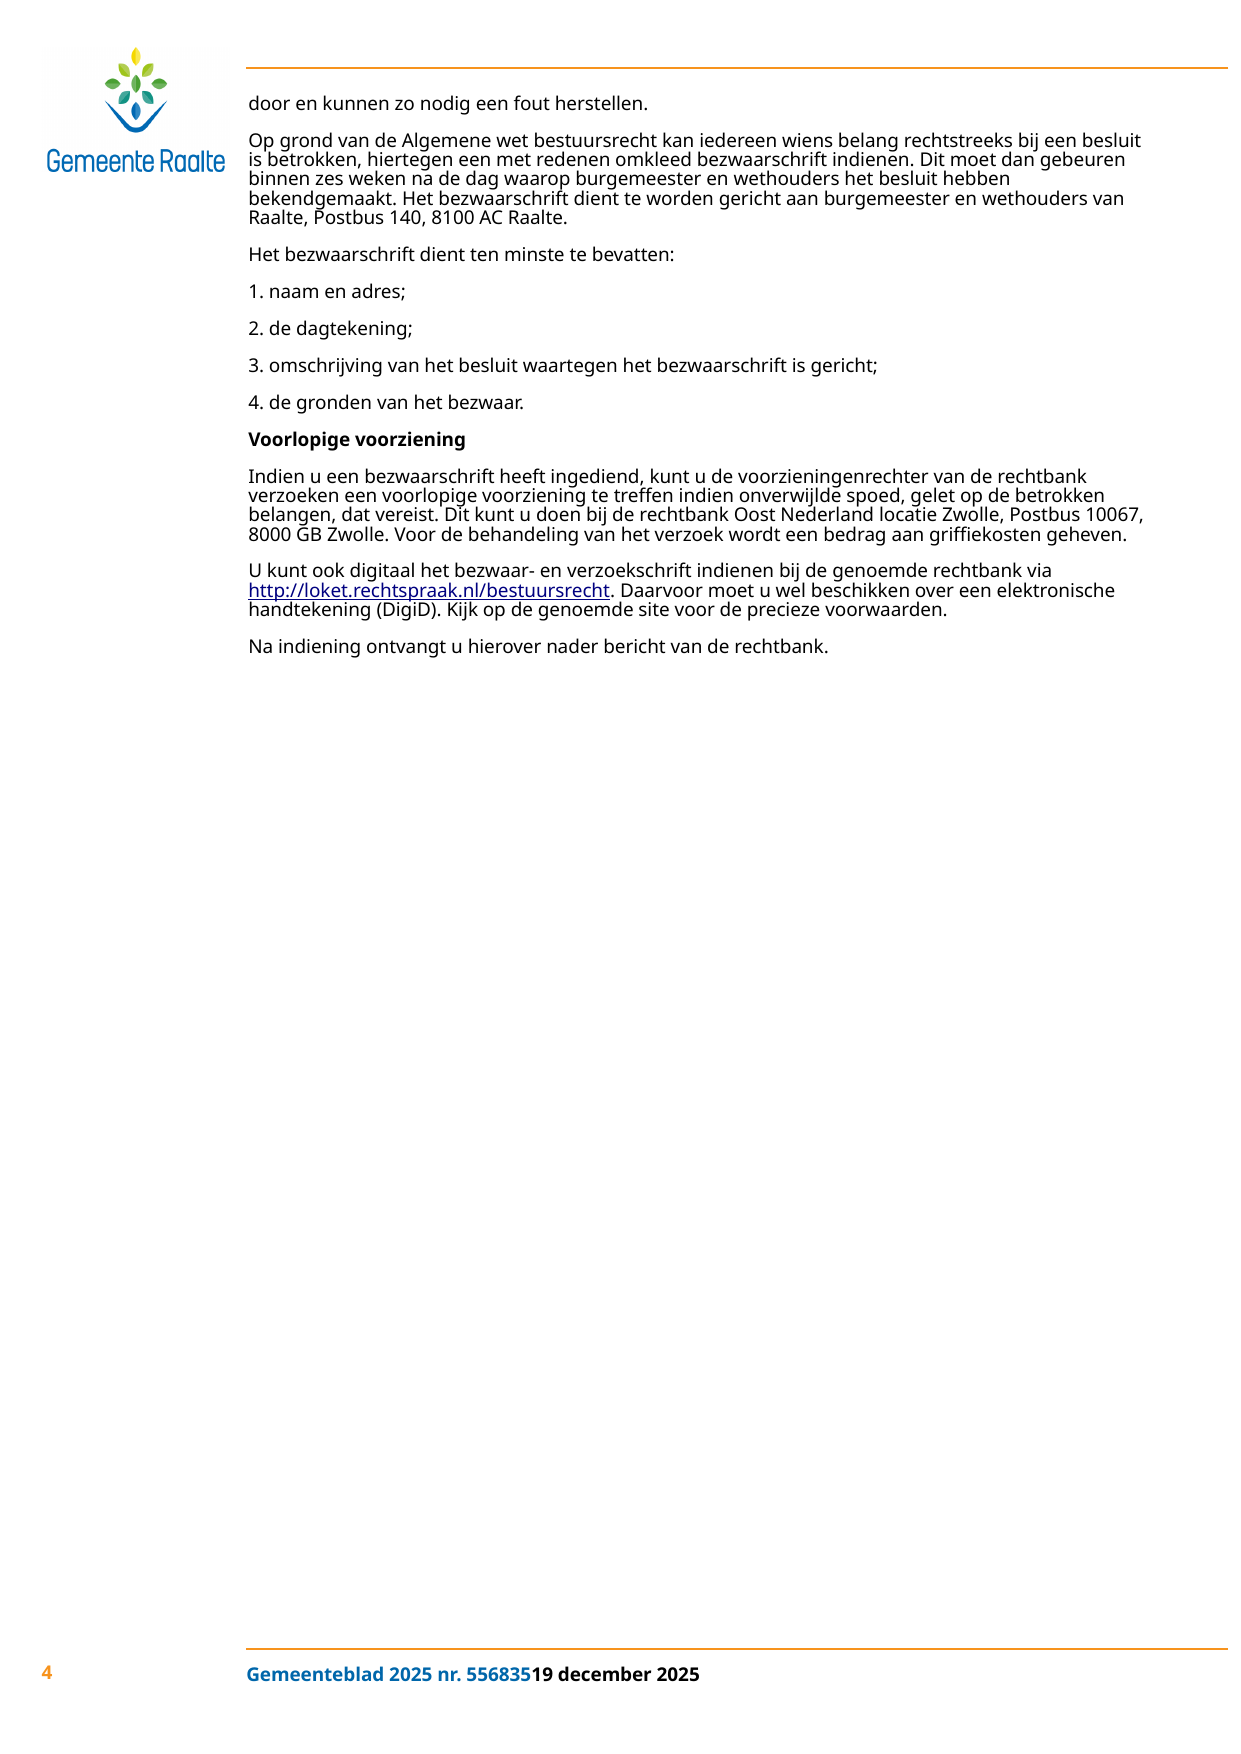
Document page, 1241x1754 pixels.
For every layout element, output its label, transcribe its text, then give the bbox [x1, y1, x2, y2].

text Indien u een bezwaarschrift heeft ingediend, kunt u de voorzieningenrechter van de rechtbank verzoeken een voorlopige voorziening te treffen indien onverwijlde spoed, gelet op de betrokken belangen, dat vereist. Dit kunt u doen bij de rechtbank Oost Nederland locatie Zwolle, Postbus 10067, 8000 GB Zwolle. Voor de behandeling van het verzoek wordt een bedrag aan griffiekosten geheven. [248, 468, 1152, 545]
text U kunt ook digitaal het bezwaar- en verzoekschrift indienen bij de genoemde rechtbank via http://loket.rechtspraak.nl/bestuursrecht. Daarvoor moet u wel beschikken over een elektronische handtekening (DigiD). Kijk op de genoemde site voor de precieze voorwaarden. [248, 562, 1152, 620]
text 4. de gronden van het bezwaar. [248, 394, 1152, 413]
text Voorlopige voorziening [248, 431, 1152, 450]
text Na indiening ontvangt u hierover nader bericht van de rechtbank. [248, 638, 1152, 657]
text Op grond van de Algemene wet bestuursrecht kan iedereen wiens belang rechtstreeks bij een besluit is betrokken, hiertegen een met redenen omkleed bezwaarschrift indienen. Dit moet dan gebeuren binnen zes weken na de dag waarop burgemeester en wethouders het besluit hebben bekendgemaakt. Het bezwaarschrift dient te worden gericht aan burgemeester en wethouders van Raalte, Postbus 140, 8100 AC Raalte. [248, 132, 1152, 228]
text 1. naam en adres; [248, 283, 1152, 302]
picture [41, 47, 231, 172]
text Het bezwaarschrift dient ten minste te bevatten: [248, 246, 1152, 265]
text door en kunnen zo nodig een fout herstellen. [248, 95, 1152, 114]
text 2. de dagtekening; [248, 320, 1152, 339]
text 3. omschrijving van het besluit waartegen het bezwaarschrift is gericht; [248, 357, 1152, 376]
